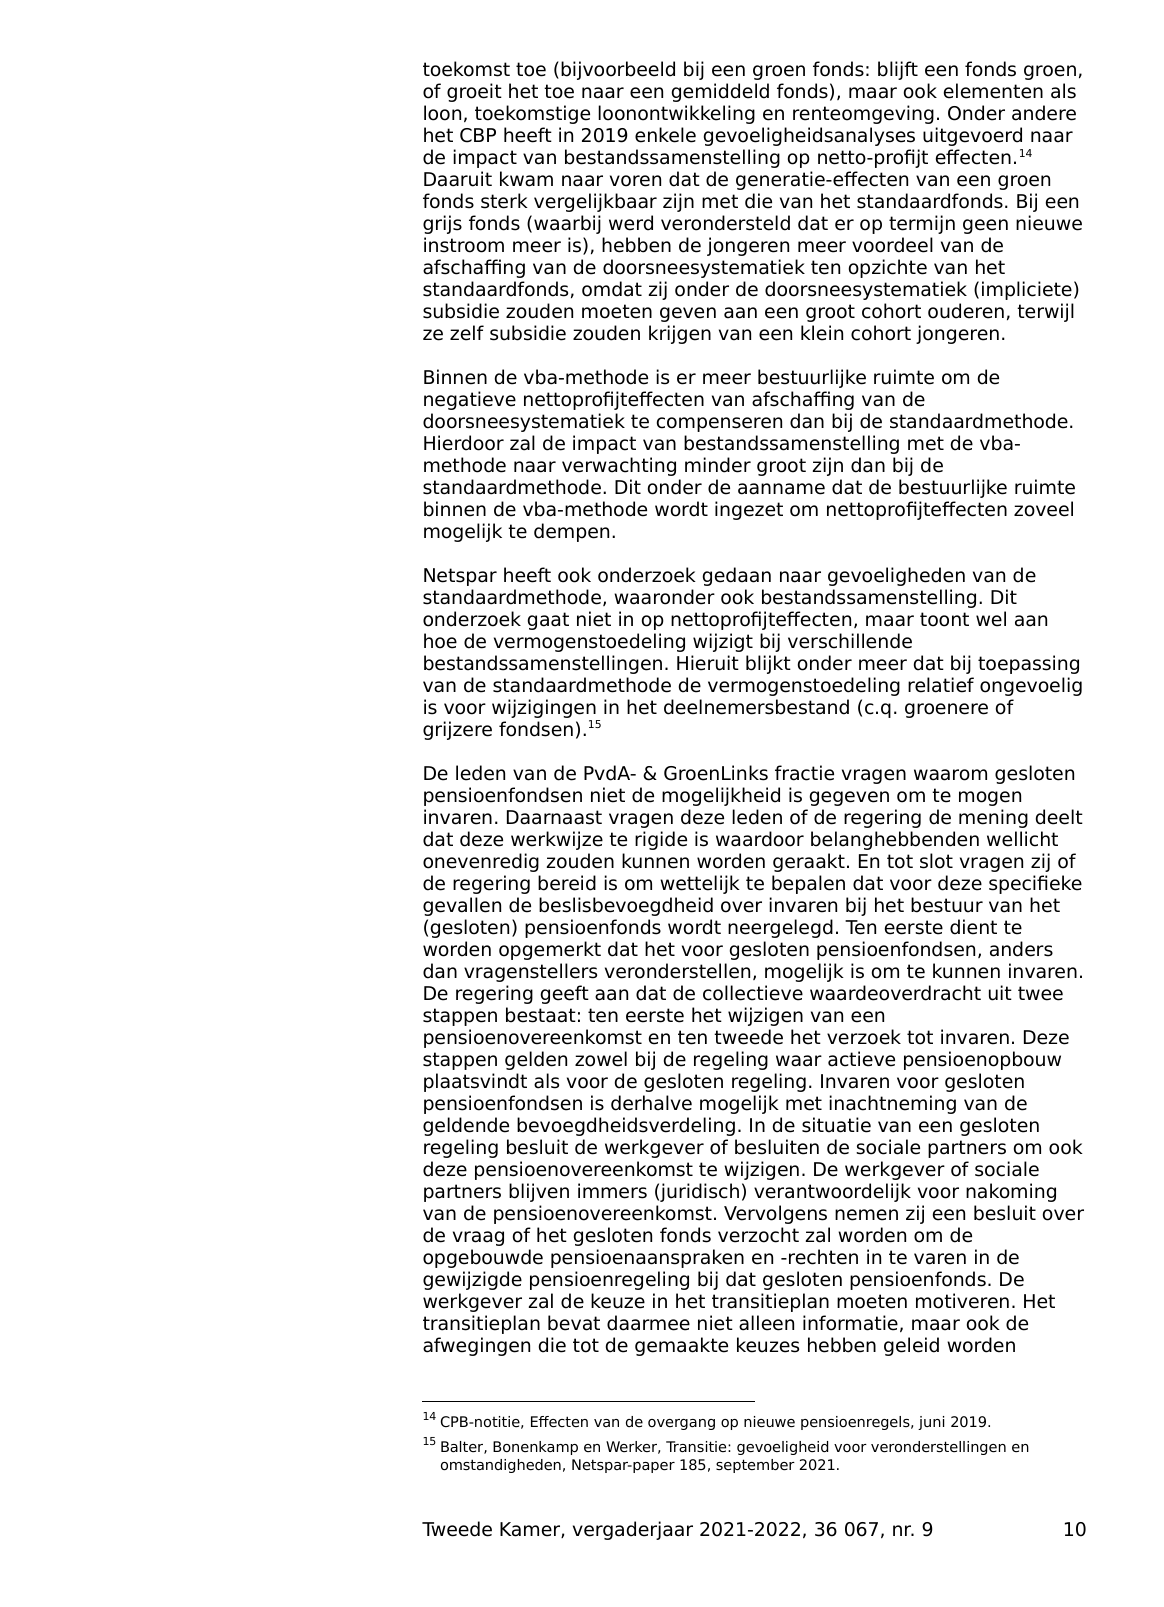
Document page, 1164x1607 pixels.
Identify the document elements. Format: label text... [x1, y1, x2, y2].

text Binnen de vba-methode is er meer bestuurlijke ruimte om de negatieve nettoprofijteffecten van afschaffing van de doorsneesystematiek te compenseren dan bij de standaardmethode. Hierdoor zal de impact van bestandssamenstelling met de vba-methode naar verwachting minder groot zijn dan bij de standaardmethode. Dit onder de aanname dat de bestuurlijke ruimte binnen de vba-methode wordt ingezet om nettoprofijteffecten zoveel mogelijk te dempen. [422, 367, 1087, 543]
text Netspar heeft ook onderzoek gedaan naar gevoeligheden van de standaardmethode, waaronder ook bestandssamenstelling. Dit onderzoek gaat niet in op nettoprofijteffecten, maar toont wel aan hoe de vermogenstoedeling wijzigt bij verschillende bestandssamenstellingen. Hieruit blijkt onder meer dat bij toepassing van de standaardmethode de vermogenstoedeling relatief ongevoelig is voor wijzigingen in het deelnemersbestand (c.q. groenere of grijzere fondsen). [422, 565, 1087, 741]
text CPB-notitie, Effecten van de overgang op nieuwe pensioenregels, juni 2019. [422, 1410, 1087, 1432]
text De leden van de PvdA- & GroenLinks fractie vragen waarom gesloten pensioenfondsen niet de mogelijkheid is gegeven om te mogen invaren. Daarnaast vragen deze leden of de regering de mening deelt dat deze werkwijze te rigide is waardoor belanghebbenden wellicht onevenredig zouden kunnen worden geraakt. En tot slot vragen zij of de regering bereid is om wettelijk te bepalen dat voor deze specifieke gevallen de beslisbevoegdheid over invaren bij het bestuur van het (gesloten) pensioenfonds wordt neergelegd. Ten eerste dient te worden opgemerkt dat het voor gesloten pensioenfondsen, anders dan vragenstellers veronderstellen, mogelijk is om te kunnen invaren. De regering geeft aan dat de collectieve waardeoverdracht uit twee stappen bestaat: ten eerste het wijzigen van een pensioenovereenkomst en ten tweede het verzoek tot invaren. Deze stappen gelden zowel bij de regeling waar actieve pensioenopbouw plaatsvindt als voor de gesloten regeling. Invaren voor gesloten pensioenfondsen is derhalve mogelijk met inachtneming van de geldende bevoegdheidsverdeling. In de situatie van een gesloten regeling besluit de werkgever of besluiten de sociale partners om ook deze pensioenovereenkomst te wijzigen. De werkgever of sociale partners blijven immers (juridisch) verantwoordelijk voor nakoming van de pensioenovereenkomst. Vervolgens nemen zij een besluit over de vraag of het gesloten fonds verzocht zal worden om de opgebouwde pensioenaanspraken en -rechten in te varen in de gewijzigde pensioenregeling bij dat gesloten pensioenfonds. De werkgever zal de keuze in het transitieplan moeten motiveren. Het transitieplan bevat daarmee niet alleen informatie, maar ook de afwegingen die tot de gemaakte keuzes hebben geleid worden [422, 763, 1087, 1356]
text toekomst toe (bijvoorbeeld bij een groen fonds: blijft een fonds groen, of groeit het toe naar een gemiddeld fonds), maar ook elementen als loon, toekomstige loonontwikkeling en renteomgeving. Onder andere het CBP heeft in 2019 enkele gevoeligheidsanalyses uitgevoerd naar de impact van bestandssamenstelling op netto-profijt effecten. Daaruit kwam naar voren dat de generatie-effecten van een groen fonds sterk vergelijkbaar zijn met die van het standaardfonds. Bij een grijs fonds (waarbij werd verondersteld dat er op termijn geen nieuwe instroom meer is), hebben de jongeren meer voordeel van de afschaffing van de doorsneesystematiek ten opzichte van het standaardfonds, omdat zij onder de doorsneesystematiek (impliciete) subsidie zouden moeten geven aan een groot cohort ouderen, terwijl ze zelf subsidie zouden krijgen van een klein cohort jongeren. [422, 59, 1087, 345]
text Balter, Bonenkamp en Werker, Transitie: gevoeligheid voor veronderstellingen en omstandigheden, Netspar-paper 185, september 2021. [422, 1435, 1087, 1474]
